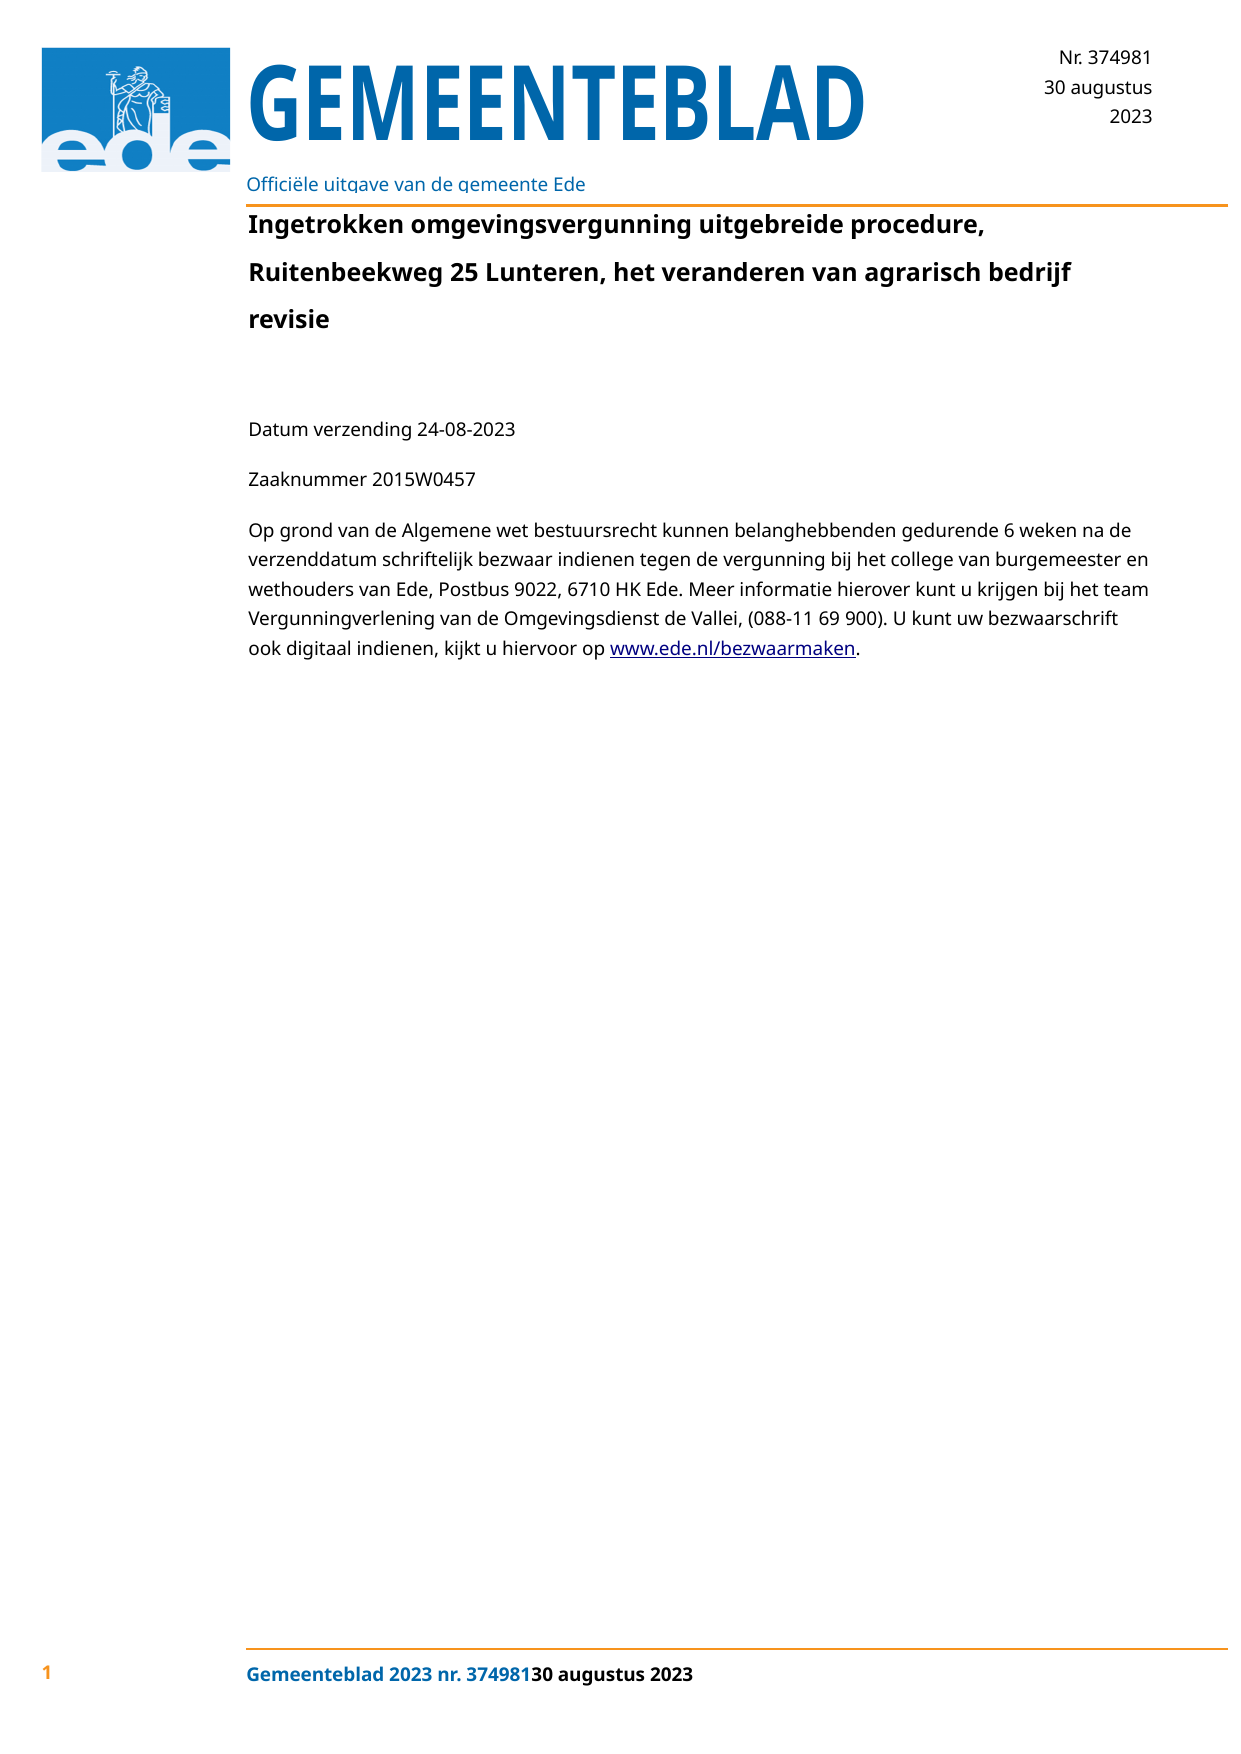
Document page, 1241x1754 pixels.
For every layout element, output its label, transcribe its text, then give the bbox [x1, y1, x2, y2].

text Op grond van de Algemene wet bestuursrecht kunnen belanghebbenden gedurende 6 weken na de verzenddatum schriftelijk bezwaar indienen tegen de vergunning bij het college van burgemeester en wethouders van Ede, Postbus 9022, 6710 HK Ede. Meer informatie hierover kunt u krijgen bij het team Vergunningverlening van de Omgevingsdienst de Vallei, (088-11 69 900). U kunt uw bezwaarschrift ook digitaal indienen, kijkt u hiervoor op www.ede.nl/bezwaarmaken. [248, 517, 1152, 661]
text Zaaknummer 2015W0457 [248, 466, 1152, 492]
text Datum verzending 24-08-2023 [248, 416, 1152, 442]
text Ingetrokken omgevingsvergunning uitgebreide procedure, Ruitenbeekweg 25 Lunteren, het veranderen van agrarisch bedrijf revisie [248, 207, 1152, 336]
picture [41, 47, 231, 172]
